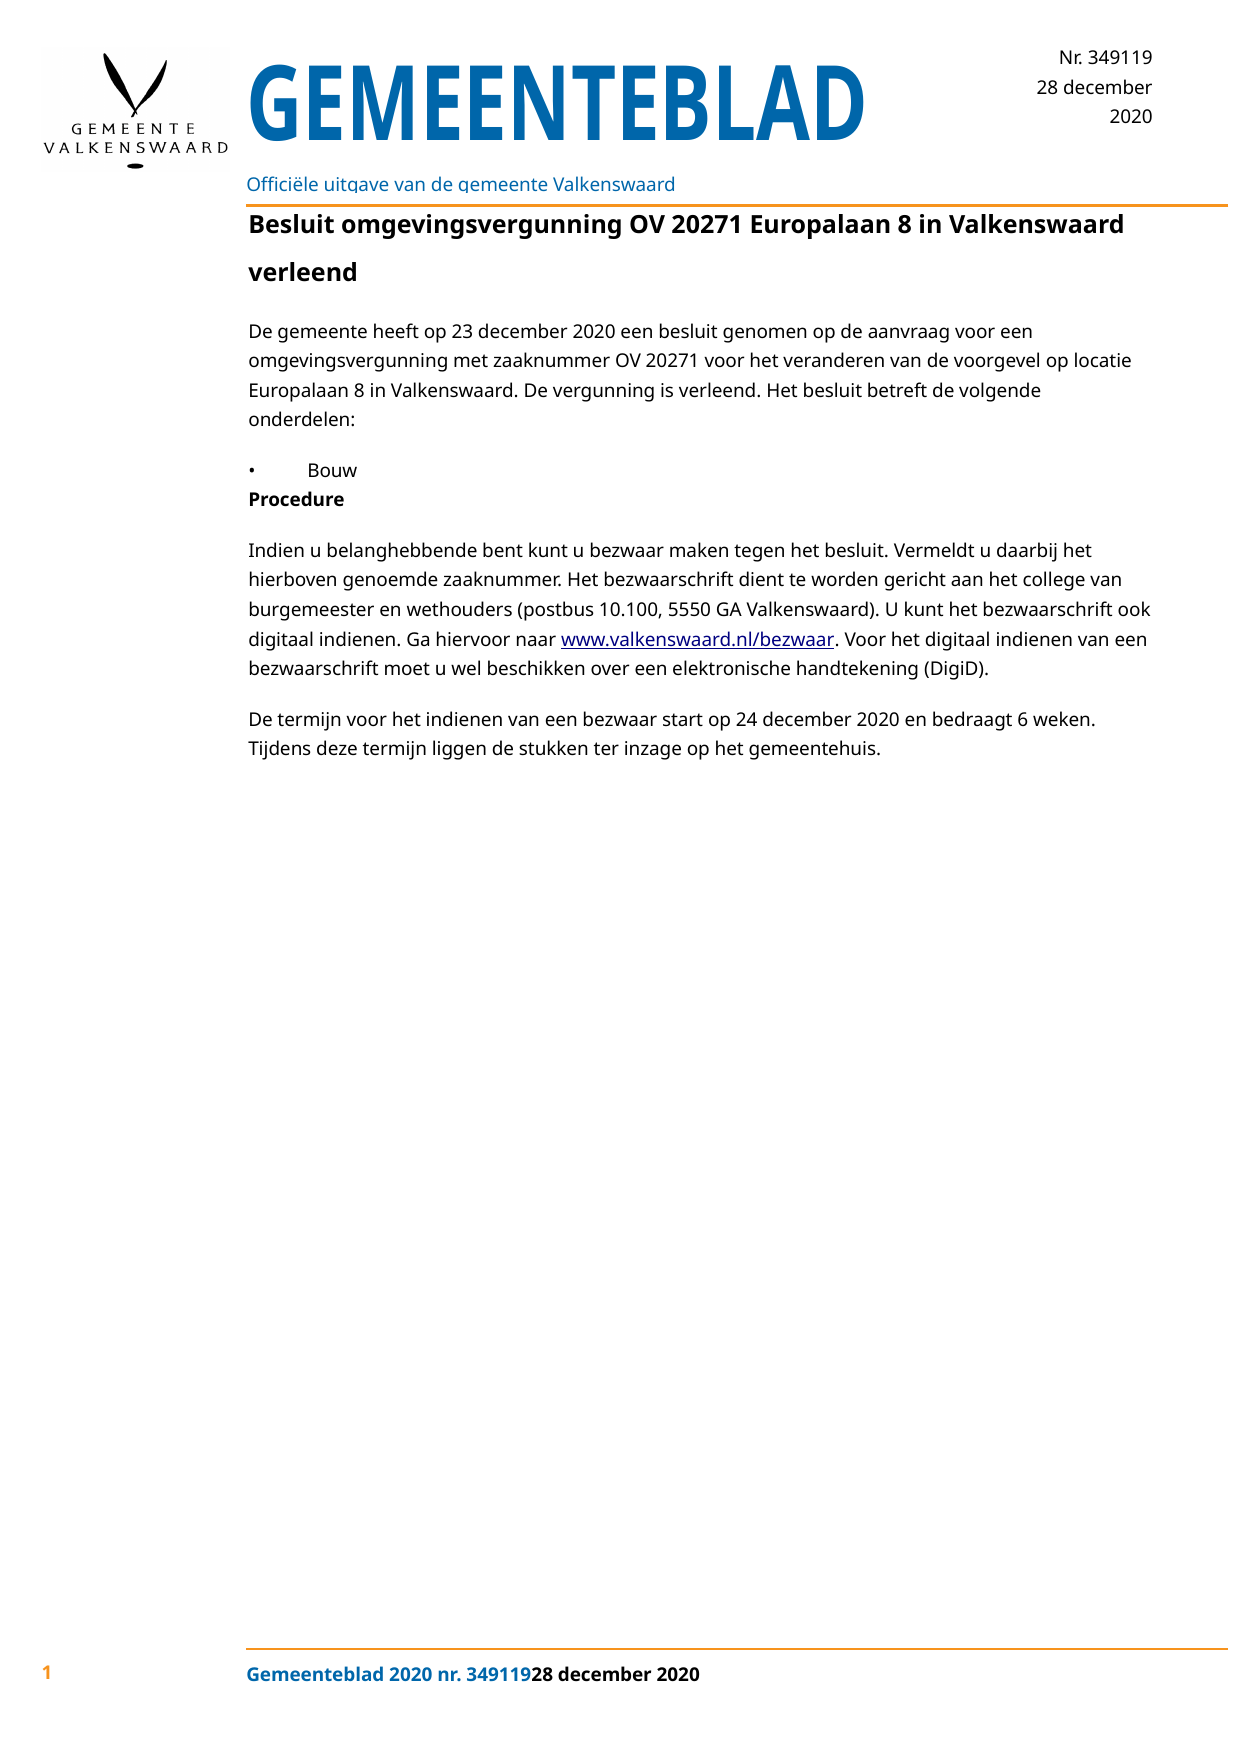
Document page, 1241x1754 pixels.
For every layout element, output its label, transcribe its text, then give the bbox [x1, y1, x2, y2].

picture [41, 47, 231, 172]
text Besluit omgevingsvergunning OV 20271 Europalaan 8 in Valkenswaard verleend [248, 207, 1152, 288]
text De gemeente heeft op 23 december 2020 een besluit genomen op de aanvraag voor een omgevingsvergunning met zaaknummer OV 20271 voor het veranderen van de voorgevel op locatie Europalaan 8 in Valkenswaard. De vergunning is verleend. Het besluit betreft de volgende onderdelen: [248, 318, 1152, 432]
text Procedure [248, 487, 1152, 512]
list Bouw [248, 457, 1152, 483]
text Indien u belanghebbende bent kunt u bezwaar maken tegen het besluit. Vermeldt u daarbij het hierboven genoemde zaaknummer. Het bezwaarschrift dient te worden gericht aan het college van burgemeester en wethouders (postbus 10.100, 5550 GA Valkenswaard). U kunt het bezwaarschrift ook digitaal indienen. Ga hiervoor naar www.valkenswaard.nl/bezwaar. Voor het digitaal indienen van een bezwaarschrift moet u wel beschikken over een elektronische handtekening (DigiD). [248, 537, 1152, 681]
text De termijn voor het indienen van een bezwaar start op 24 december 2020 en bedraagt 6 weken. Tijdens deze termijn liggen de stukken ter inzage op het gemeentehuis. [248, 706, 1152, 761]
